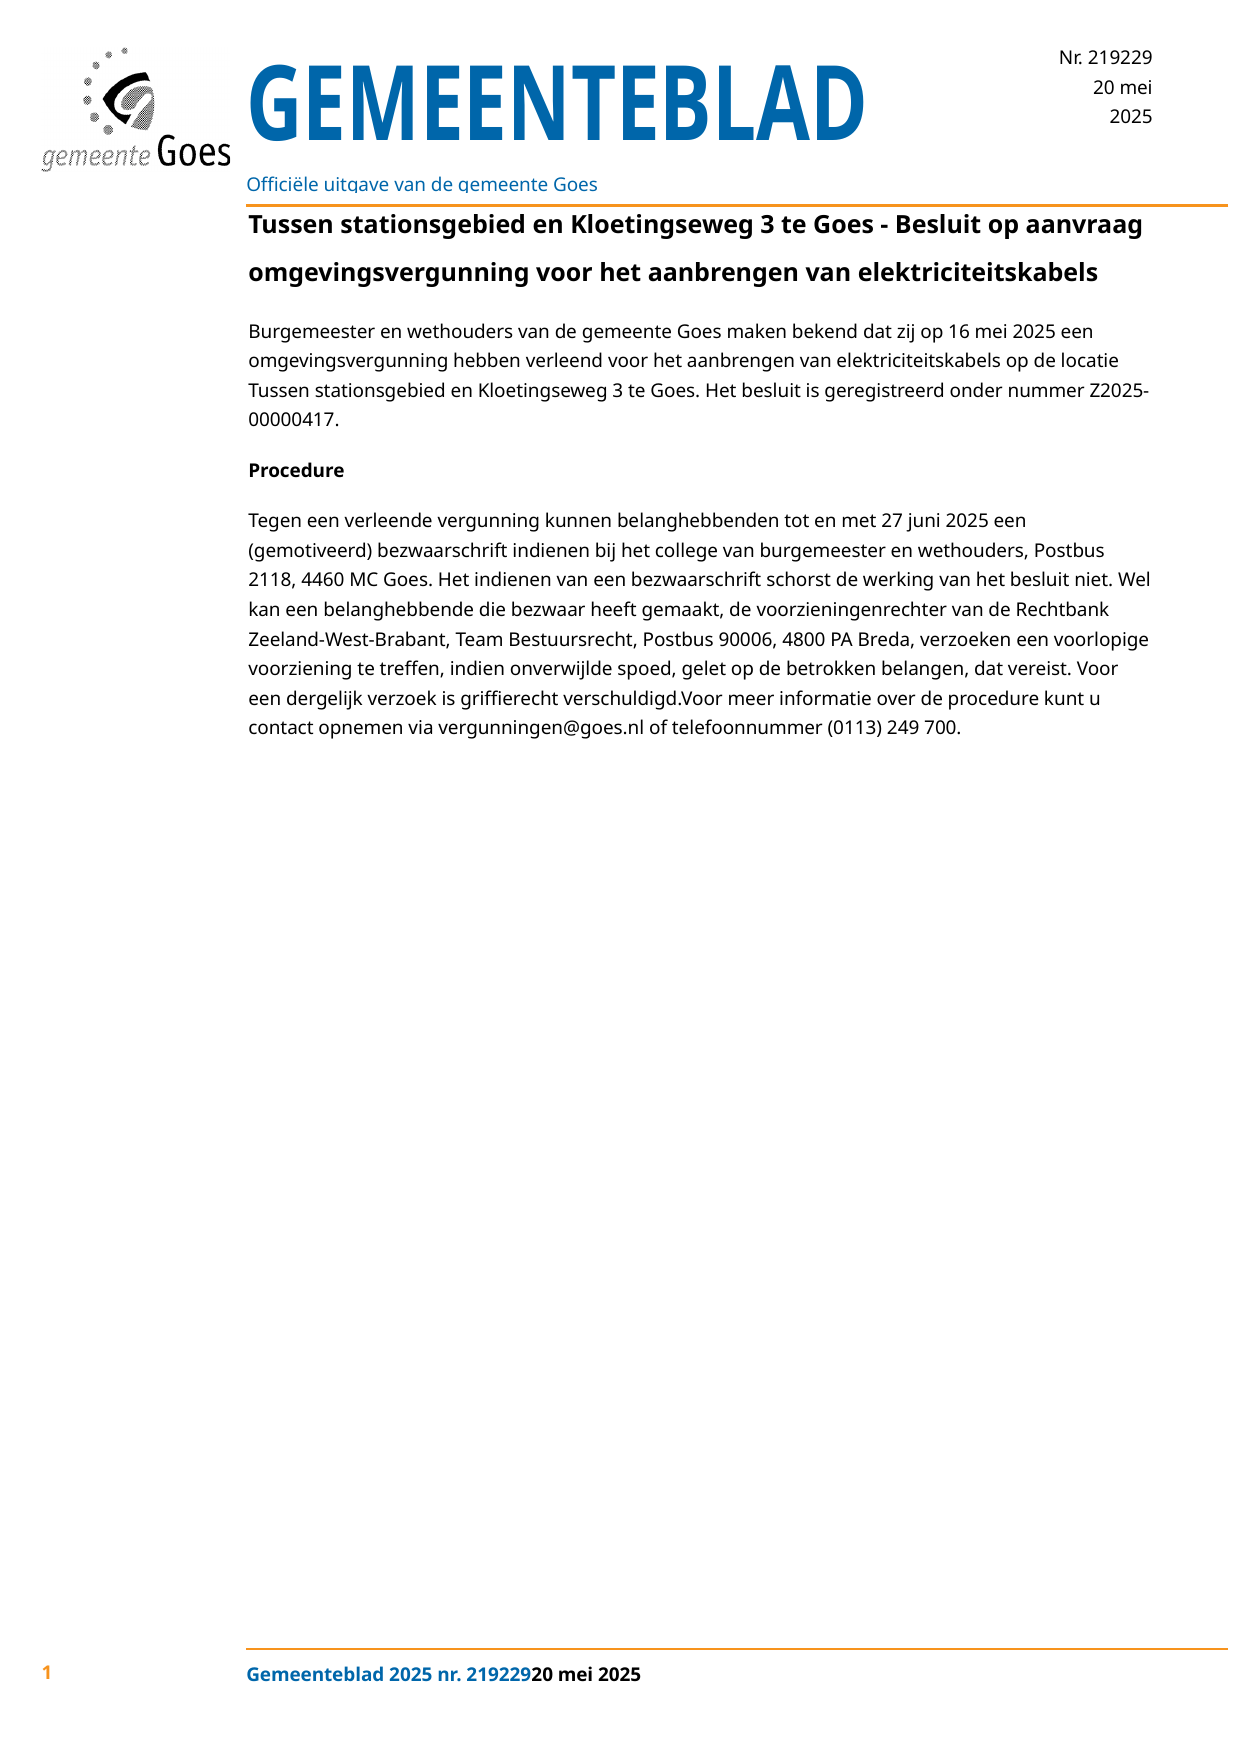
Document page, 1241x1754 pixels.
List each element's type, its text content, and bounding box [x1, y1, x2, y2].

picture [41, 47, 231, 172]
text Burgemeester en wethouders van de gemeente Goes maken bekend dat zij op 16 mei 2025 een omgevingsvergunning hebben verleend voor het aanbrengen van elektriciteitskabels op de locatie Tussen stationsgebied en Kloetingseweg 3 te Goes. Het besluit is geregistreerd onder nummer Z2025-00000417. [248, 318, 1152, 432]
text Tegen een verleende vergunning kunnen belanghebbenden tot en met 27 juni 2025 een (gemotiveerd) bezwaarschrift indienen bij het college van burgemeester en wethouders, Postbus 2118, 4460 MC Goes. Het indienen van een bezwaarschrift schorst de werking van het besluit niet. Wel kan een belanghebbende die bezwaar heeft gemaakt, de voorzieningenrechter van de Rechtbank Zeeland-West-Brabant, Team Bestuursrecht, Postbus 90006, 4800 PA Breda, verzoeken een voorlopige voorziening te treffen, indien onverwijlde spoed, gelet op de betrokken belangen, dat vereist. Voor een dergelijk verzoek is griffierecht verschuldigd.Voor meer informatie over de procedure kunt u contact opnemen via vergunningen@goes.nl of telefoonnummer (0113) 249 700. [248, 507, 1152, 740]
text Tussen stationsgebied en Kloetingseweg 3 te Goes - Besluit op aanvraag omgevingsvergunning voor het aanbrengen van elektriciteitskabels [248, 207, 1152, 288]
text Procedure [248, 457, 1152, 483]
